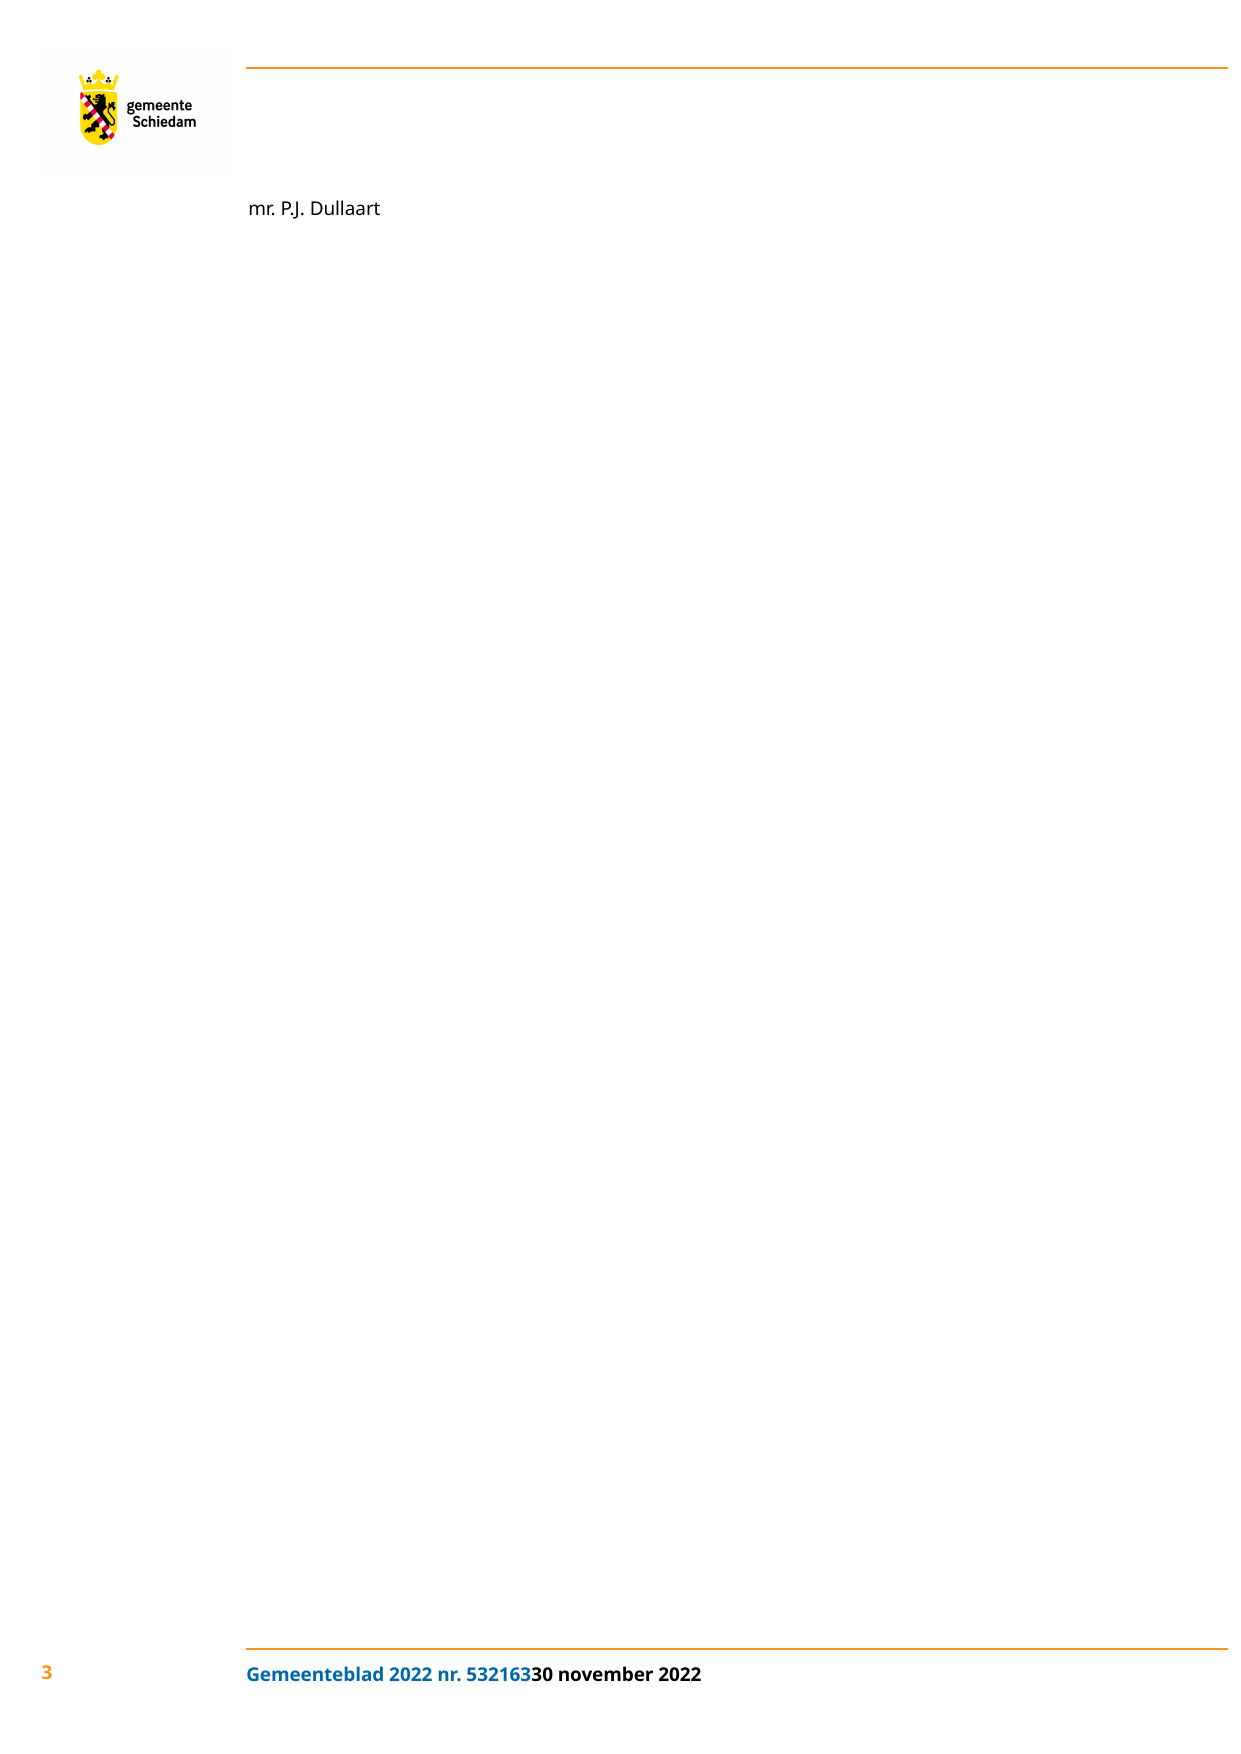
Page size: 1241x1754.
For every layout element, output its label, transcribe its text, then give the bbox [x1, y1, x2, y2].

picture [41, 47, 231, 172]
text mr. P.J. Dullaart [248, 196, 1152, 221]
